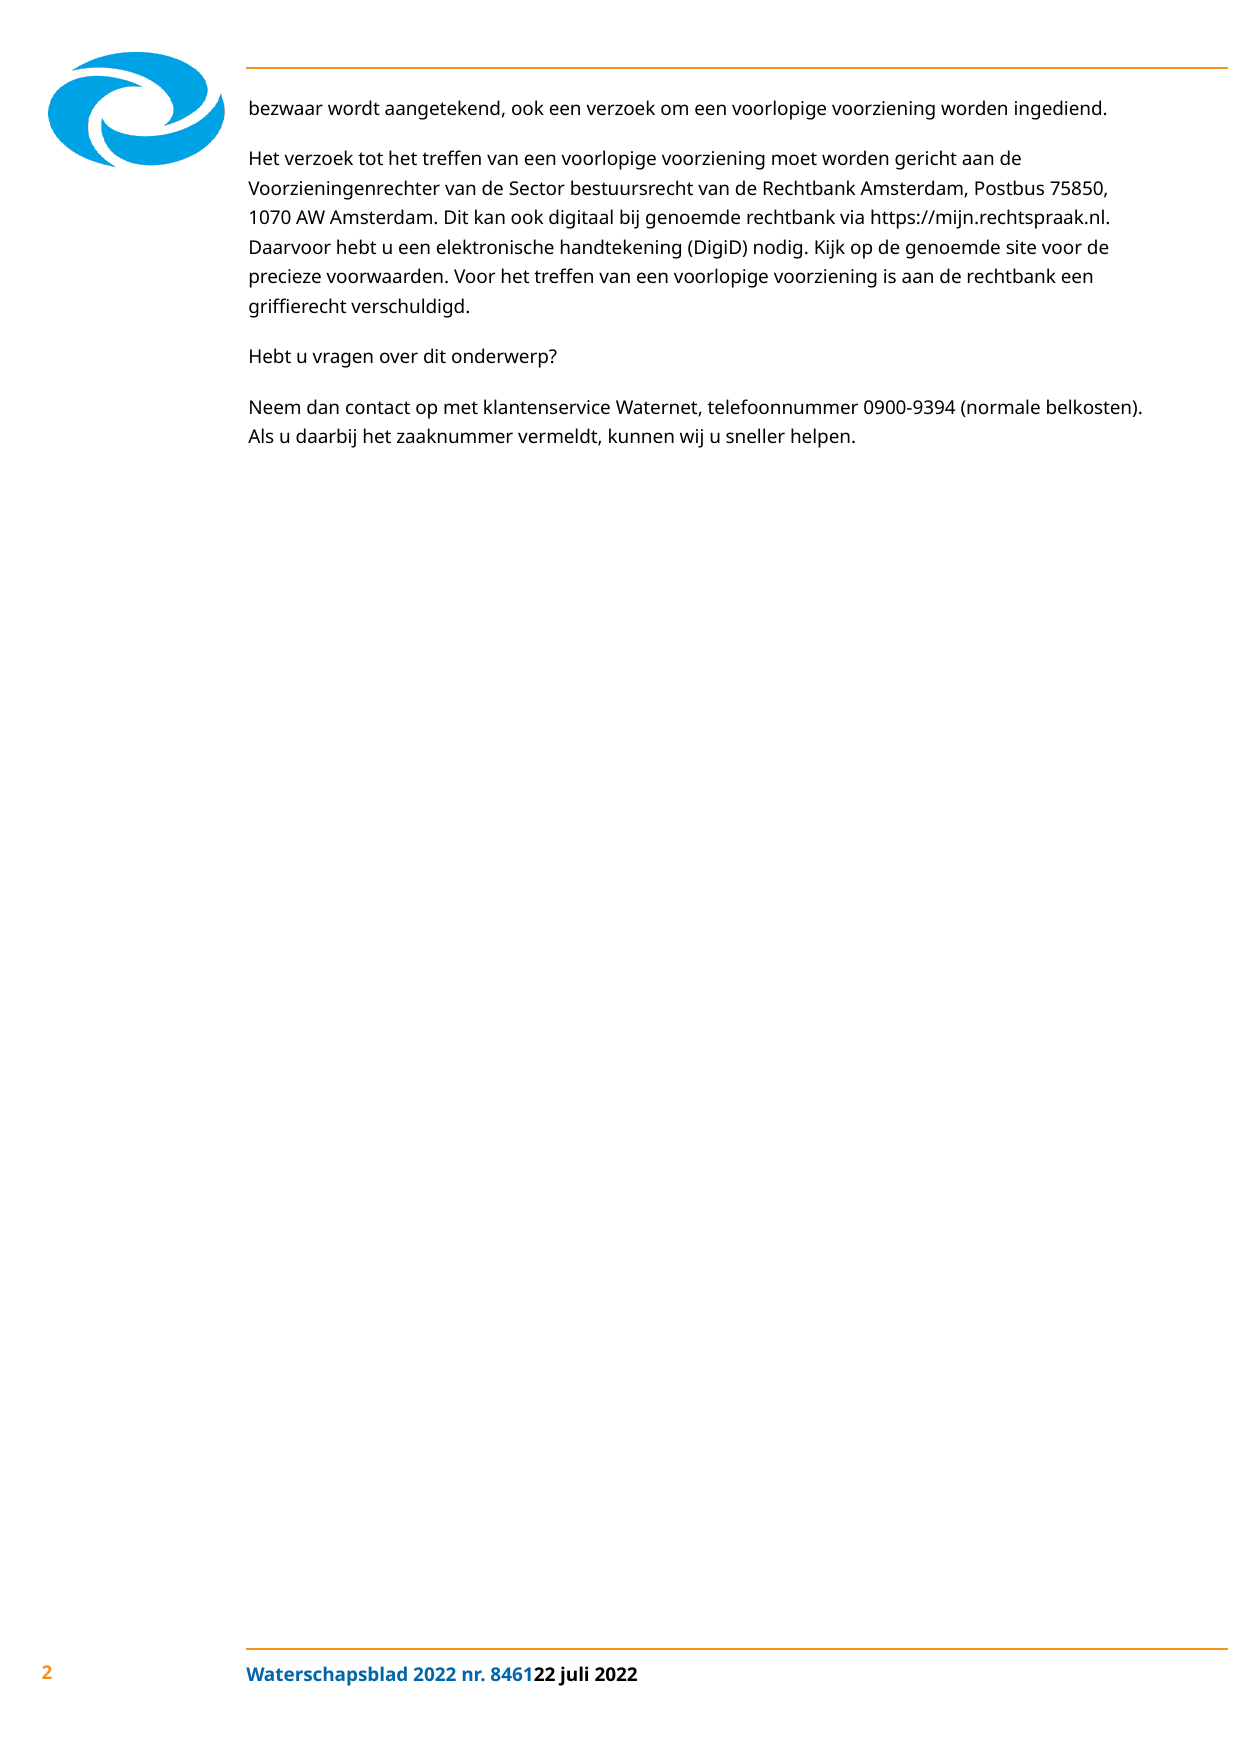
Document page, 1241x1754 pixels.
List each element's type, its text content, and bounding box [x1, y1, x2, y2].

text Neem dan contact op met klantenservice Waternet, telefoonnummer 0900-9394 (normale belkosten). Als u daarbij het zaaknummer vermeldt, kunnen wij u sneller helpen. [248, 394, 1152, 449]
text Het verzoek tot het treffen van een voorlopige voorziening moet worden gericht aan de Voorzieningenrechter van de Sector bestuursrecht van de Rechtbank Amsterdam, Postbus 75850, 1070 AW Amsterdam. Dit kan ook digitaal bij genoemde rechtbank via https://mijn.rechtspraak.nl. Daarvoor hebt u een elektronische handtekening (DigiD) nodig. Kijk op de genoemde site voor de precieze voorwaarden. Voor het treffen van een voorlopige voorziening is aan de rechtbank een griffierecht verschuldigd. [248, 145, 1152, 319]
picture [41, 47, 231, 172]
text bezwaar wordt aangetekend, ook een verzoek om een voorlopige voorziening worden ingediend. [248, 95, 1152, 121]
text Hebt u vragen over dit onderwerp? [248, 343, 1152, 369]
